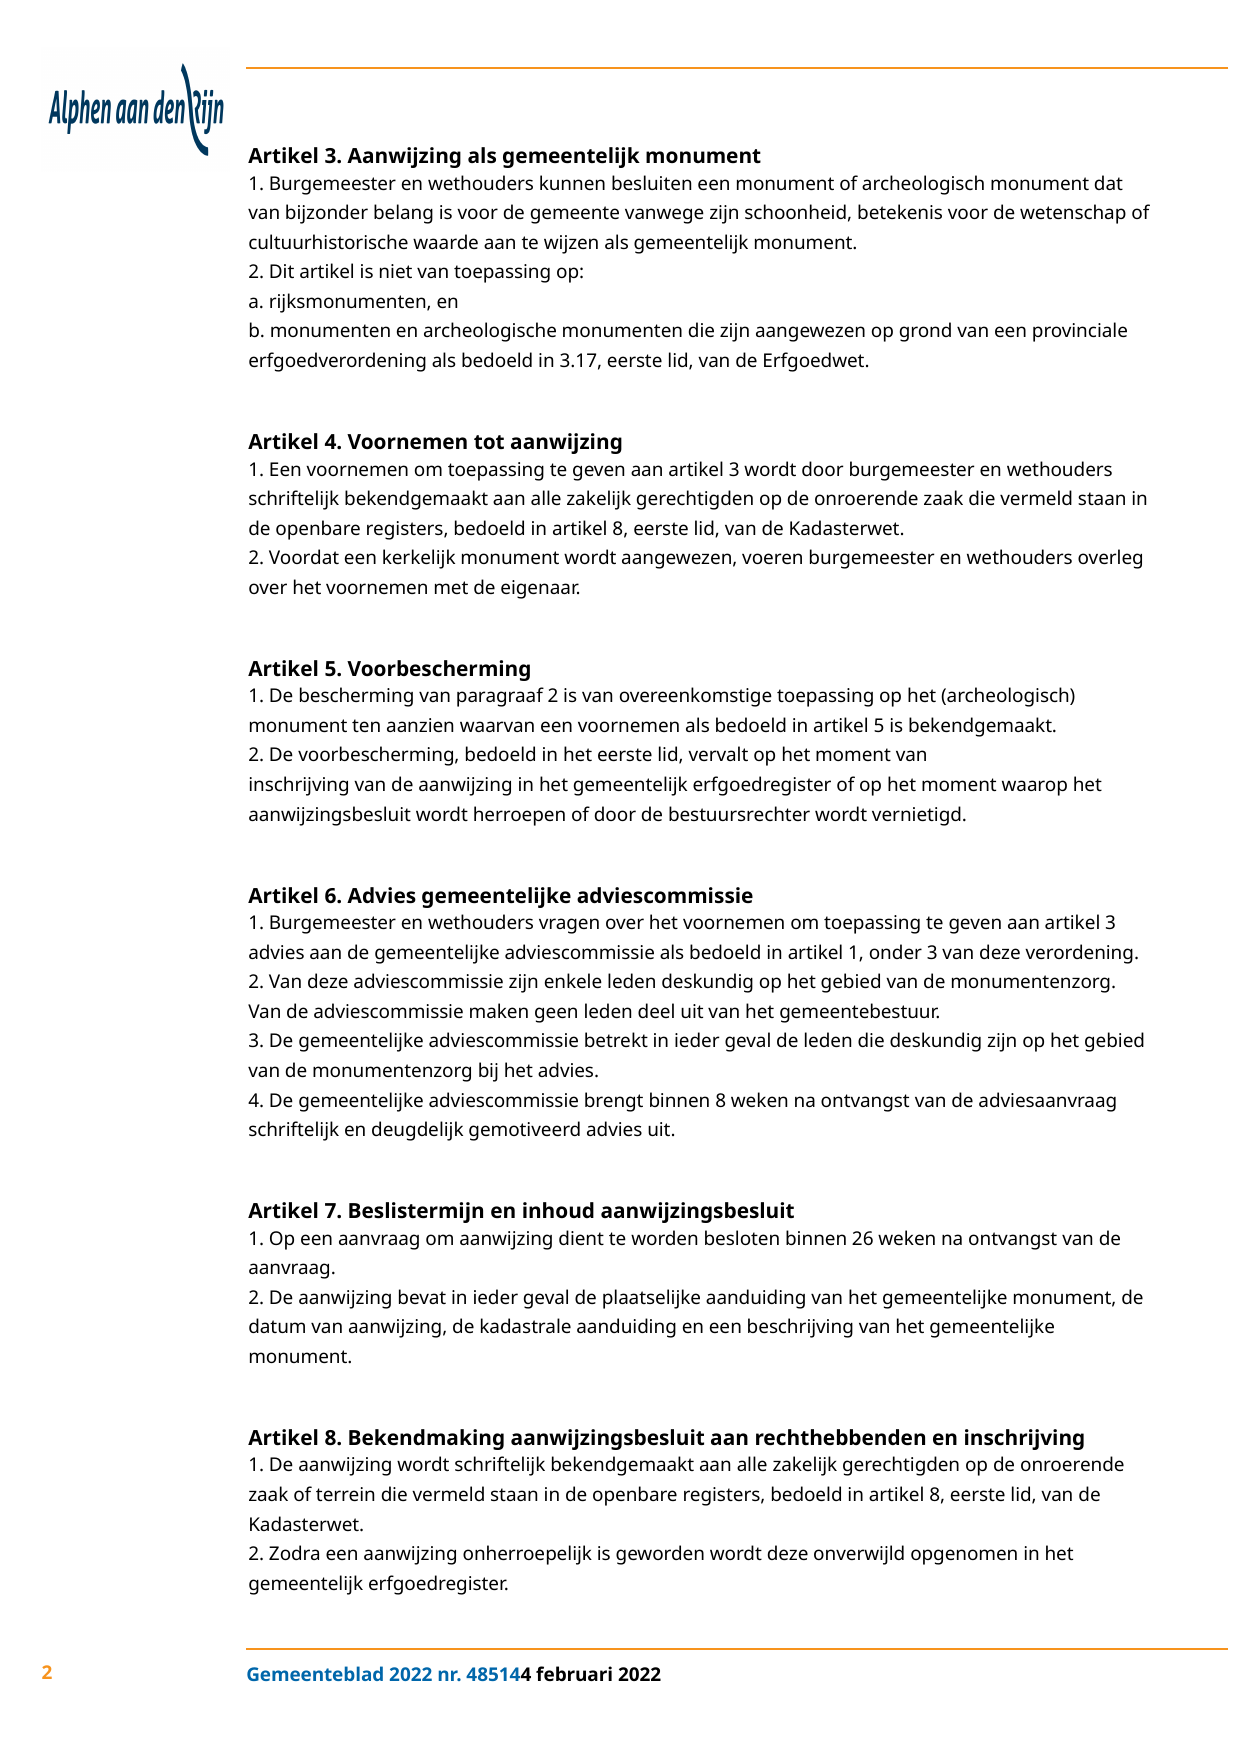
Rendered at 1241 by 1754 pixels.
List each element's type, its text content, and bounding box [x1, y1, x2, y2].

text b. monumenten en archeologische monumenten die zijn aangewezen op grond van een provinciale erfgoedverordening als bedoeld in 3.17, eerste lid, van de Erfgoedwet. [248, 318, 1152, 373]
text Artikel 4. Voornemen tot aanwijzing [248, 427, 1152, 456]
text 1. De bescherming van paragraaf 2 is van overeenkomstige toepassing op het (archeologisch) monument ten aanzien waarvan een voornemen als bedoeld in artikel 5 is bekendgemaakt. [248, 682, 1152, 738]
text 2. Dit artikel is niet van toepassing op: [248, 258, 1152, 284]
text Artikel 8. Bekendmaking aanwijzingsbesluit aan rechthebbenden en inschrijving [248, 1423, 1152, 1452]
text 1. Burgemeester en wethouders vragen over het voornemen om toepassing te geven aan artikel 3 advies aan de gemeentelijke adviescommissie als bedoeld in artikel 1, onder 3 van deze verordening. [248, 909, 1152, 964]
text Artikel 3. Aanwijzing als gemeentelijk monument [248, 141, 1152, 170]
text 1. Op een aanvraag om aanwijzing dient te worden besloten binnen 26 weken na ontvangst van de aanvraag. [248, 1225, 1152, 1280]
text Artikel 6. Advies gemeentelijke adviescommissie [248, 881, 1152, 909]
text 1. Burgemeester en wethouders kunnen besluiten een monument of archeologisch monument dat van bijzonder belang is voor de gemeente vanwege zijn schoonheid, betekenis voor de wetenschap of cultuurhistorische waarde aan te wijzen als gemeentelijk monument. [248, 170, 1152, 255]
text a. rijksmonumenten, en [248, 288, 1152, 314]
text 1. De aanwijzing wordt schriftelijk bekendgemaakt aan alle zakelijk gerechtigden op de onroerende zaak of terrein die vermeld staan in de openbare registers, bedoeld in artikel 8, eerste lid, van de Kadasterwet. [248, 1452, 1152, 1536]
text 2. De aanwijzing bevat in ieder geval de plaatselijke aanduiding van het gemeentelijke monument, de datum van aanwijzing, de kadastrale aanduiding en een beschrijving van het gemeentelijke monument. [248, 1284, 1152, 1369]
text 4. De gemeentelijke adviescommissie brengt binnen 8 weken na ontvangst van de adviesaanvraag schriftelijk en deugdelijk gemotiveerd advies uit. [248, 1087, 1152, 1142]
text 2. Van deze adviescommissie zijn enkele leden deskundig op het gebied van de monumentenzorg. Van de adviescommissie maken geen leden deel uit van het gemeentebestuur. [248, 968, 1152, 1024]
text 3. De gemeentelijke adviescommissie betrekt in ieder geval de leden die deskundig zijn op het gebied van de monumentenzorg bij het advies. [248, 1028, 1152, 1083]
text 2. Voordat een kerkelijk monument wordt aangewezen, voeren burgemeester en wethouders overleg over het voornemen met de eigenaar. [248, 544, 1152, 600]
text Artikel 5. Voorbescherming [248, 654, 1152, 682]
text inschrijving van de aanwijzing in het gemeentelijk erfgoedregister of op het moment waarop het aanwijzingsbesluit wordt herroepen of door de bestuursrechter wordt vernietigd. [248, 771, 1152, 827]
text Artikel 7. Beslistermijn en inhoud aanwijzingsbesluit [248, 1196, 1152, 1225]
picture [41, 47, 231, 172]
text 1. Een voornemen om toepassing te geven aan artikel 3 wordt door burgemeester en wethouders schriftelijk bekendgemaakt aan alle zakelijk gerechtigden op de onroerende zaak die vermeld staan in de openbare registers, bedoeld in artikel 8, eerste lid, van de Kadasterwet. [248, 456, 1152, 541]
text 2. Zodra een aanwijzing onherroepelijk is geworden wordt deze onverwijld opgenomen in het gemeentelijk erfgoedregister. [248, 1540, 1152, 1596]
text 2. De voorbescherming, bedoeld in het eerste lid, vervalt op het moment van [248, 742, 1152, 767]
